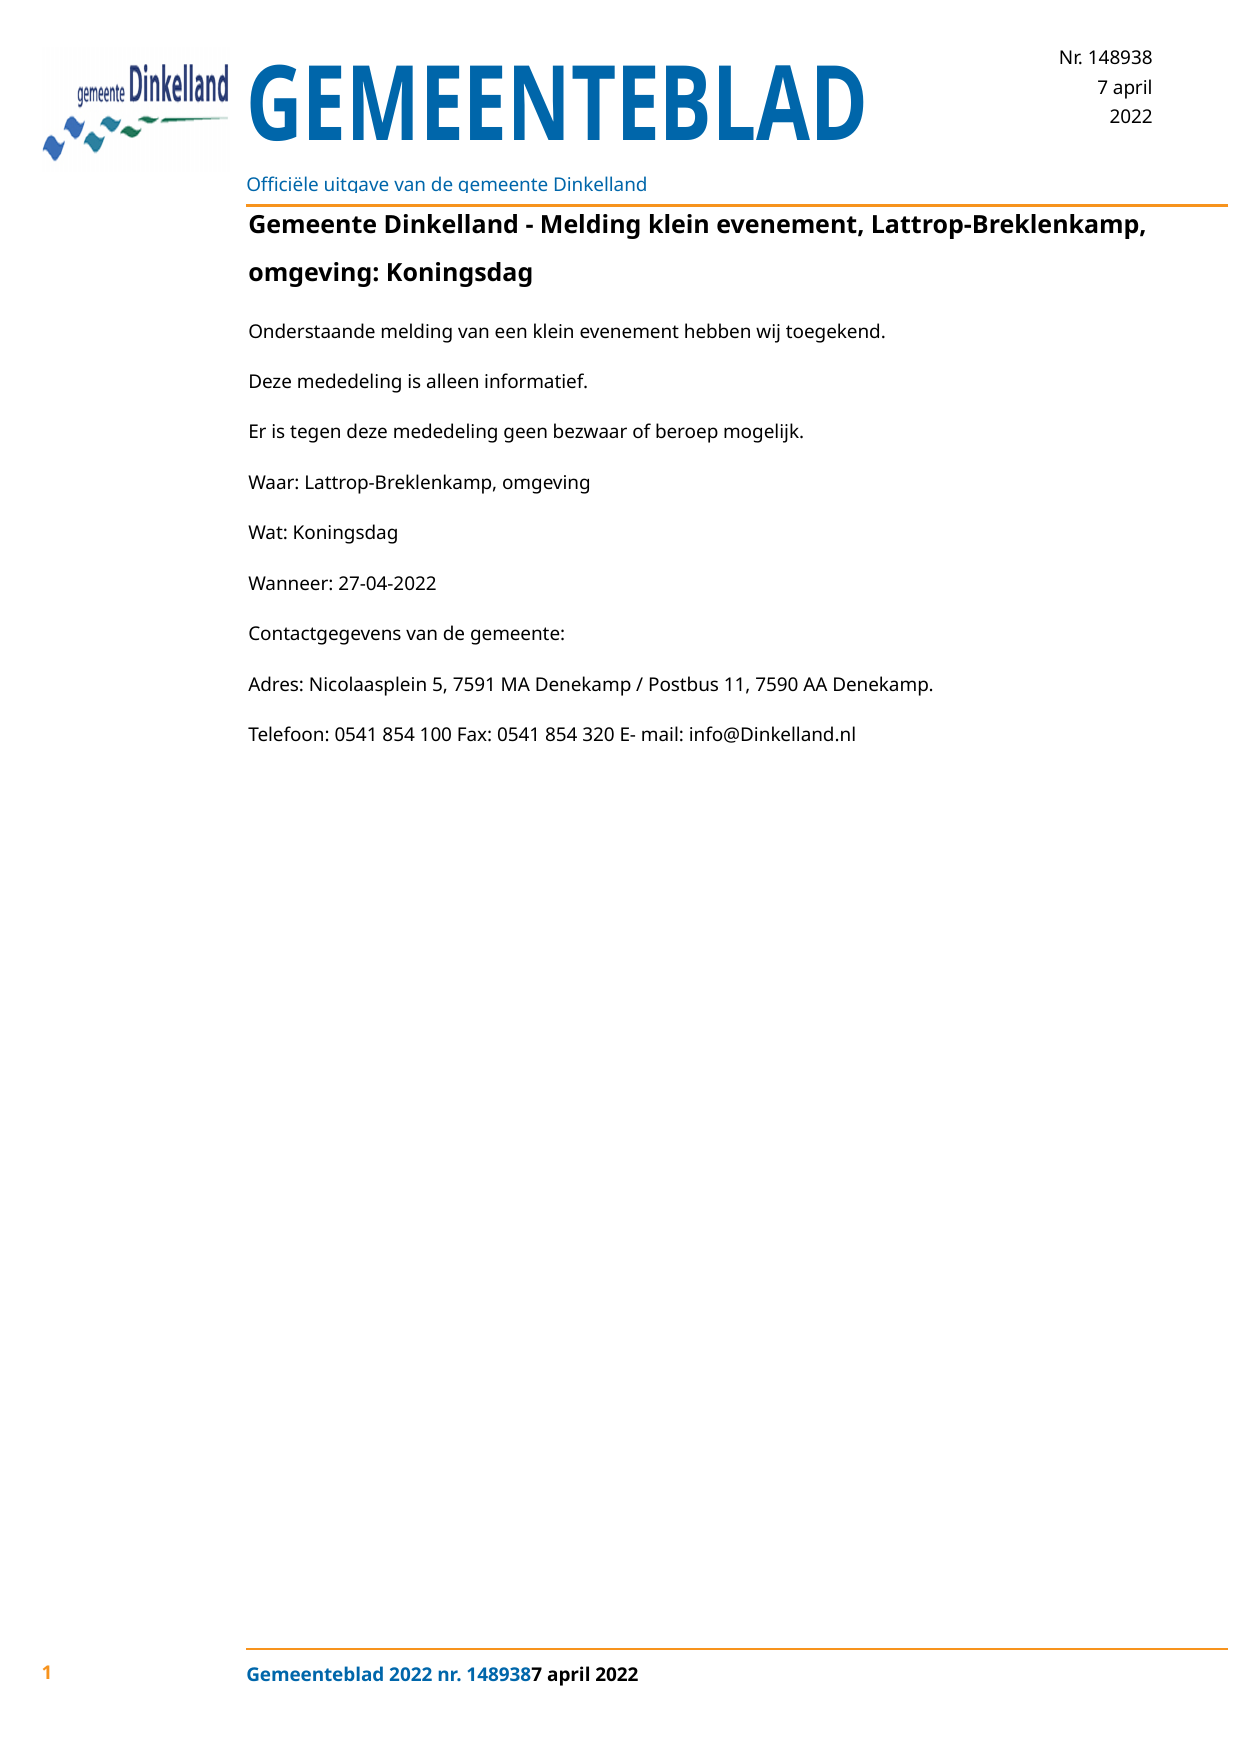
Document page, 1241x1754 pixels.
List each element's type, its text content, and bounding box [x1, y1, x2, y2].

text Contactgegevens van de gemeente: [248, 620, 1152, 646]
text Wanneer: 27-04-2022 [248, 570, 1152, 596]
text Gemeente Dinkelland - Melding klein evenement, Lattrop-Breklenkamp, omgeving: Koningsdag [248, 207, 1152, 288]
text Er is tegen deze mededeling geen bezwaar of beroep mogelijk. [248, 419, 1152, 444]
text Deze mededeling is alleen informatief. [248, 368, 1152, 394]
text Telefoon: 0541 854 100 Fax: 0541 854 320 E- mail: info@Dinkelland.nl [248, 721, 1152, 747]
text Wat: Koningsdag [248, 519, 1152, 545]
text Onderstaande melding van een klein evenement hebben wij toegekend. [248, 318, 1152, 344]
text Adres: Nicolaasplein 5, 7591 MA Denekamp / Postbus 11, 7590 AA Denekamp. [248, 671, 1152, 697]
picture [41, 47, 231, 172]
text Waar: Lattrop-Breklenkamp, omgeving [248, 469, 1152, 495]
